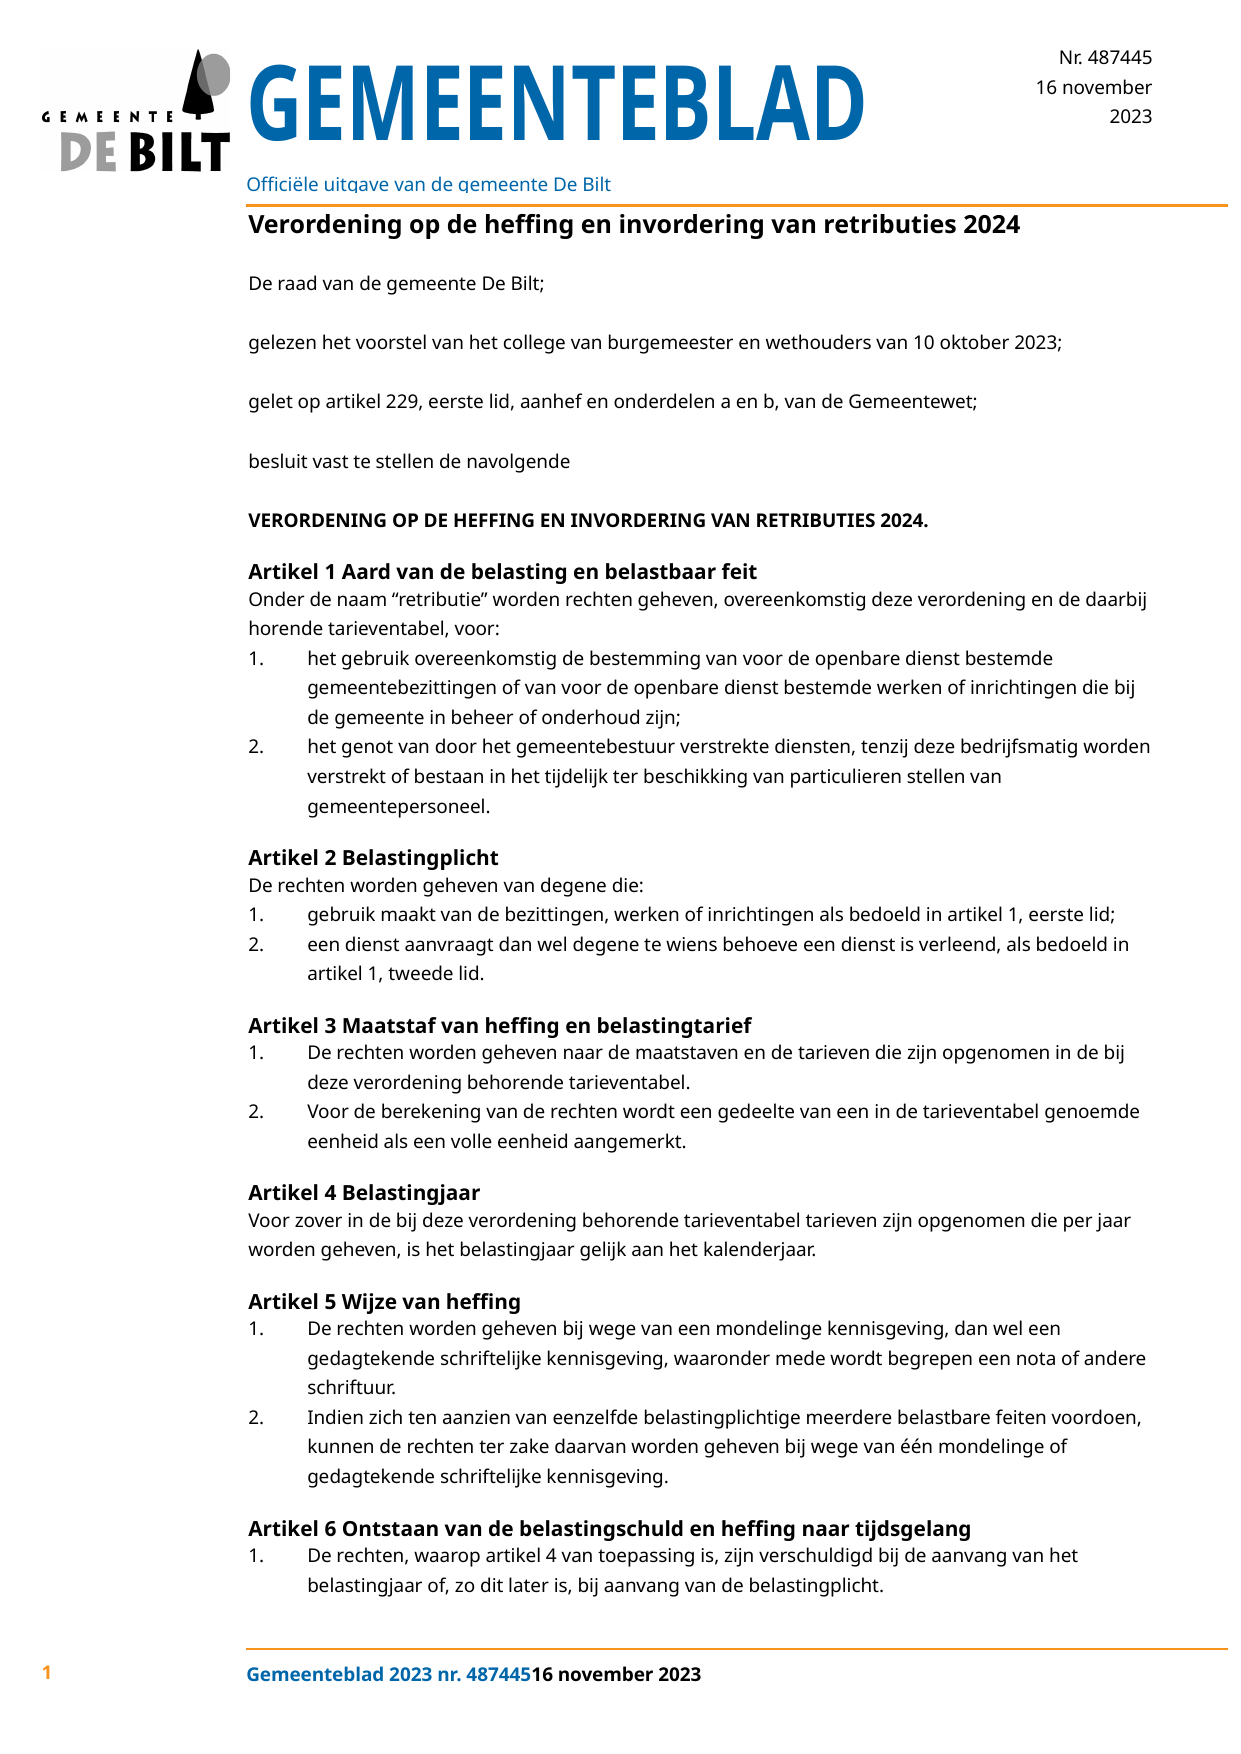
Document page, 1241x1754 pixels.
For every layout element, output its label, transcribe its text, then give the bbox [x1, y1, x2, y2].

text Artikel 4 Belastingjaar [248, 1178, 1152, 1207]
list De rechten worden geheven naar de maatstaven en de tarieven die zijn opgenomen in de bij deze verordening behorende tarieventabel. [248, 1039, 1152, 1095]
text Onder de naam “retributie” worden rechten geheven, overeenkomstig deze verordening en de daarbij horende tarieventabel, voor: [248, 586, 1152, 641]
picture [41, 47, 231, 172]
list het gebruik overeenkomstig de bestemming van voor de openbare dienst bestemde gemeentebezittingen of van voor de openbare dienst bestemde werken of inrichtingen die bij de gemeente in beheer of onderhoud zijn; [248, 645, 1152, 730]
text Artikel 6 Ontstaan van de belastingschuld en heffing naar tijdsgelang [248, 1514, 1152, 1542]
list het genot van door het gemeentebestuur verstrekte diensten, tenzij deze bedrijfsmatig worden verstrekt of bestaan in het tijdelijk ter beschikking van particulieren stellen van gemeentepersoneel. [248, 734, 1152, 819]
text Artikel 2 Belastingplicht [248, 843, 1152, 872]
text Artikel 3 Maatstaf van heffing en belastingtarief [248, 1011, 1152, 1039]
list De rechten, waarop artikel 4 van toepassing is, zijn verschuldigd bij de aanvang van het belastingjaar of, zo dit later is, bij aanvang van de belastingplicht. [248, 1542, 1152, 1597]
text Artikel 5 Wijze van heffing [248, 1287, 1152, 1315]
text Artikel 1 Aard van de belasting en belastbaar feit [248, 557, 1152, 586]
text gelezen het voorstel van het college van burgemeester en wethouders van 10 oktober 2023; [248, 329, 1152, 355]
text Voor zover in de bij deze verordening behorende tarieventabel tarieven zijn opgenomen die per jaar worden geheven, is het belastingjaar gelijk aan het kalenderjaar. [248, 1207, 1152, 1262]
list een dienst aanvraagt dan wel degene te wiens behoeve een dienst is verleend, als bedoeld in artikel 1, tweede lid. [248, 931, 1152, 986]
text Verordening op de heffing en invordering van retributies 2024 [248, 207, 1152, 241]
text gelet op artikel 229, eerste lid, aanhef en onderdelen a en b, van de Gemeentewet; [248, 389, 1152, 414]
list Indien zich ten aanzien van eenzelfde belastingplichtige meerdere belastbare feiten voordoen, kunnen de rechten ter zake daarvan worden geheven bij wege van één mondelinge of gedagtekende schriftelijke kennisgeving. [248, 1404, 1152, 1489]
list De rechten worden geheven bij wege van een mondelinge kennisgeving, dan wel een gedagtekende schriftelijke kennisgeving, waaronder mede wordt begrepen een nota of andere schriftuur. [248, 1315, 1152, 1400]
text De rechten worden geheven van degene die: [248, 872, 1152, 897]
text besluit vast te stellen de navolgende [248, 448, 1152, 473]
list Voor de berekening van de rechten wordt een gedeelte van een in de tarieventabel genoemde eenheid als een volle eenheid aangemerkt. [248, 1098, 1152, 1154]
text De raad van de gemeente De Bilt; [248, 270, 1152, 296]
text VERORDENING OP DE HEFFING EN INVORDERING VAN RETRIBUTIES 2024. [248, 507, 1152, 533]
list gebruik maakt van de bezittingen, werken of inrichtingen als bedoeld in artikel 1, eerste lid; [248, 901, 1152, 927]
